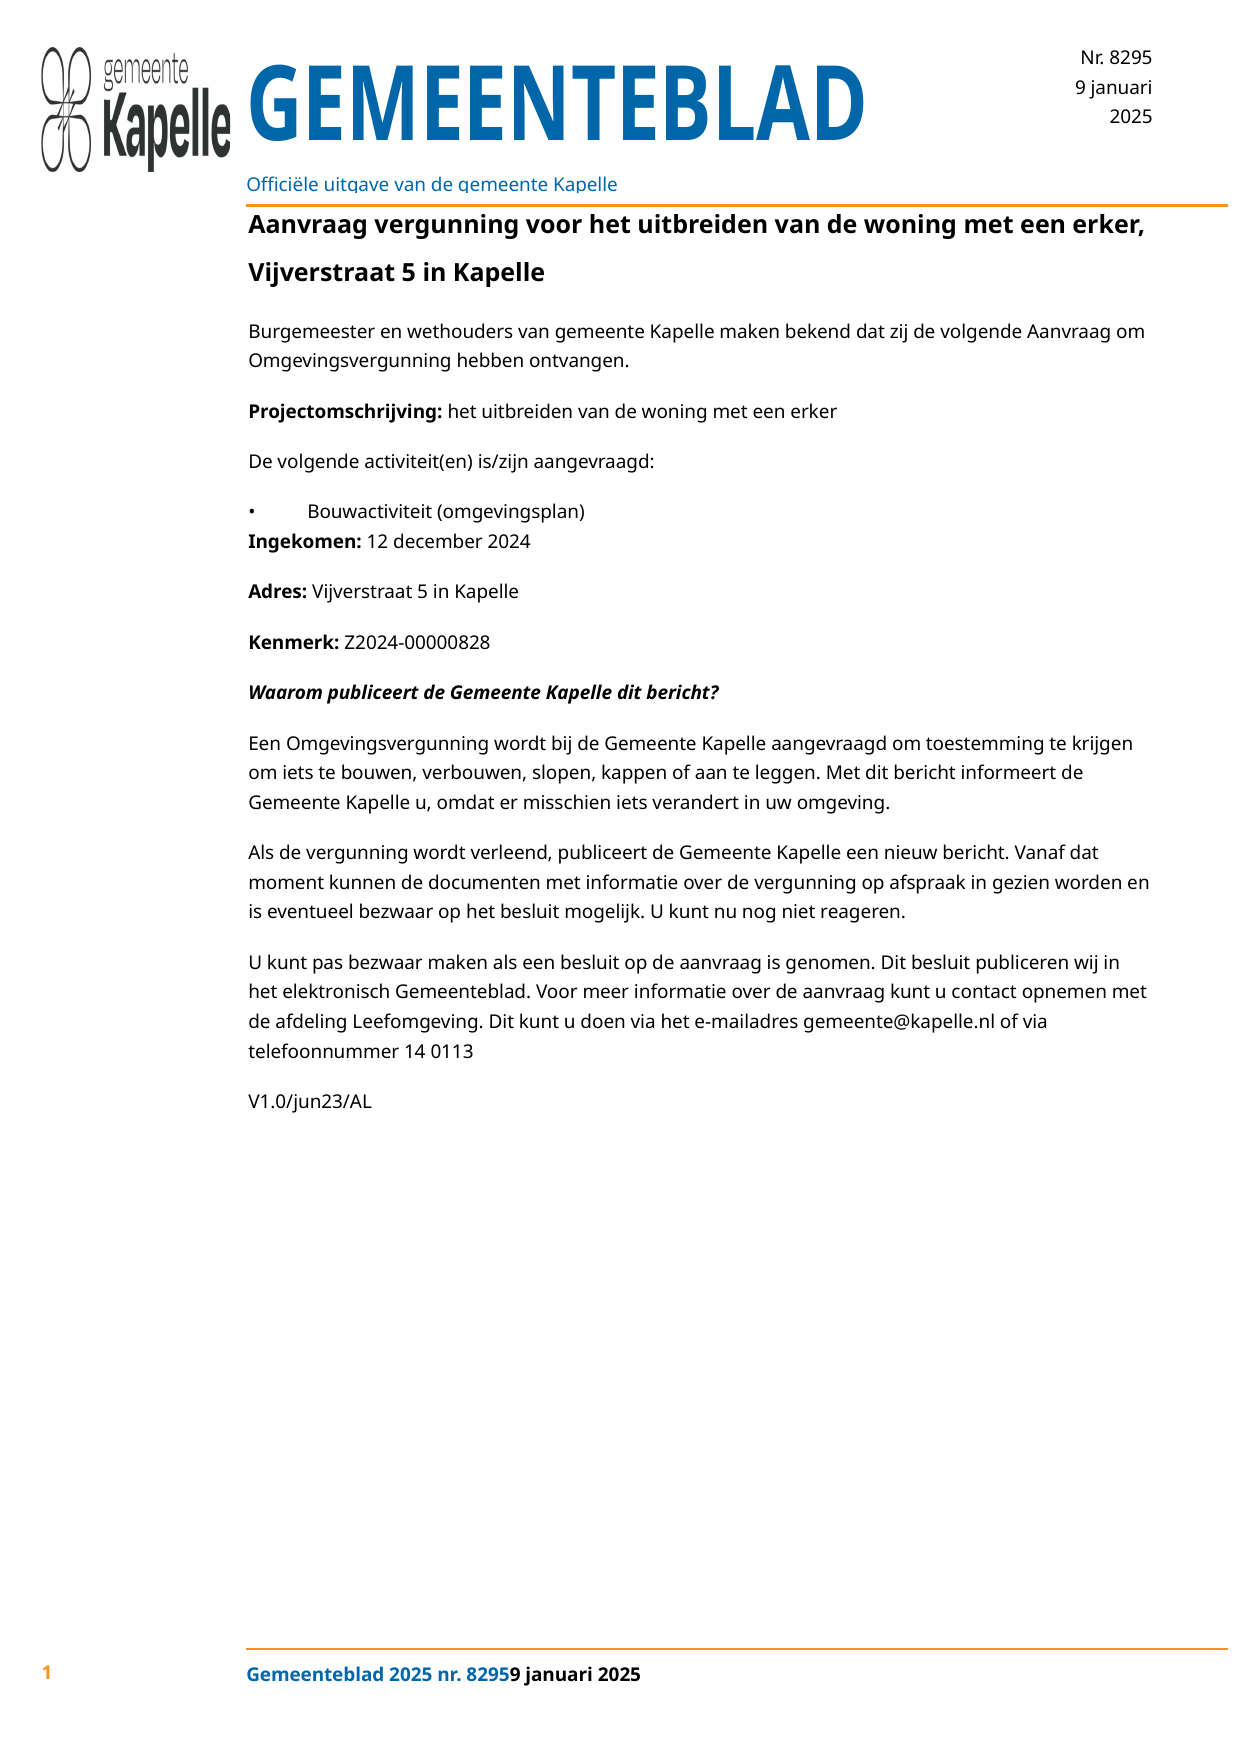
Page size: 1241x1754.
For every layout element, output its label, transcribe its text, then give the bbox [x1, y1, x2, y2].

text Aanvraag vergunning voor het uitbreiden van de woning met een erker, Vijverstraat 5 in Kapelle [248, 207, 1152, 288]
text Kenmerk: Z2024-00000828 [248, 629, 1152, 655]
text Een Omgevingsvergunning wordt bij de Gemeente Kapelle aangevraagd om toestemming te krijgen om iets te bouwen, verbouwen, slopen, kappen of aan te leggen. Met dit bericht informeert de Gemeente Kapelle u, omdat er misschien iets verandert in uw omgeving. [248, 730, 1152, 815]
text Adres: Vijverstraat 5 in Kapelle [248, 579, 1152, 604]
text Burgemeester en wethouders van gemeente Kapelle maken bekend dat zij de volgende Aanvraag om Omgevingsvergunning hebben ontvangen. [248, 318, 1152, 373]
text V1.0/jun23/AL [248, 1088, 1152, 1114]
text Waarom publiceert de Gemeente Kapelle dit bericht? [248, 679, 1152, 705]
text U kunt pas bezwaar maken als een besluit op de aanvraag is genomen. Dit besluit publiceren wij in het elektronisch Gemeenteblad. Voor meer informatie over de aanvraag kunt u contact opnemen met de afdeling Leefomgeving. Dit kunt u doen via het e-mailadres gemeente@kapelle.nl of via telefoonnummer 14 0113 [248, 949, 1152, 1064]
text Projectomschrijving: het uitbreiden van de woning met een erker [248, 398, 1152, 424]
picture [41, 47, 231, 172]
text Als de vergunning wordt verleend, publiceert de Gemeente Kapelle een nieuw bericht. Vanaf dat moment kunnen de documenten met informatie over de vergunning op afspraak in gezien worden en is eventueel bezwaar op het besluit mogelijk. U kunt nu nog niet reageren. [248, 839, 1152, 924]
list Bouwactiviteit (omgevingsplan) [248, 499, 1152, 524]
text Ingekomen: 12 december 2024 [248, 528, 1152, 554]
text De volgende activiteit(en) is/zijn aangevraagd: [248, 448, 1152, 474]
